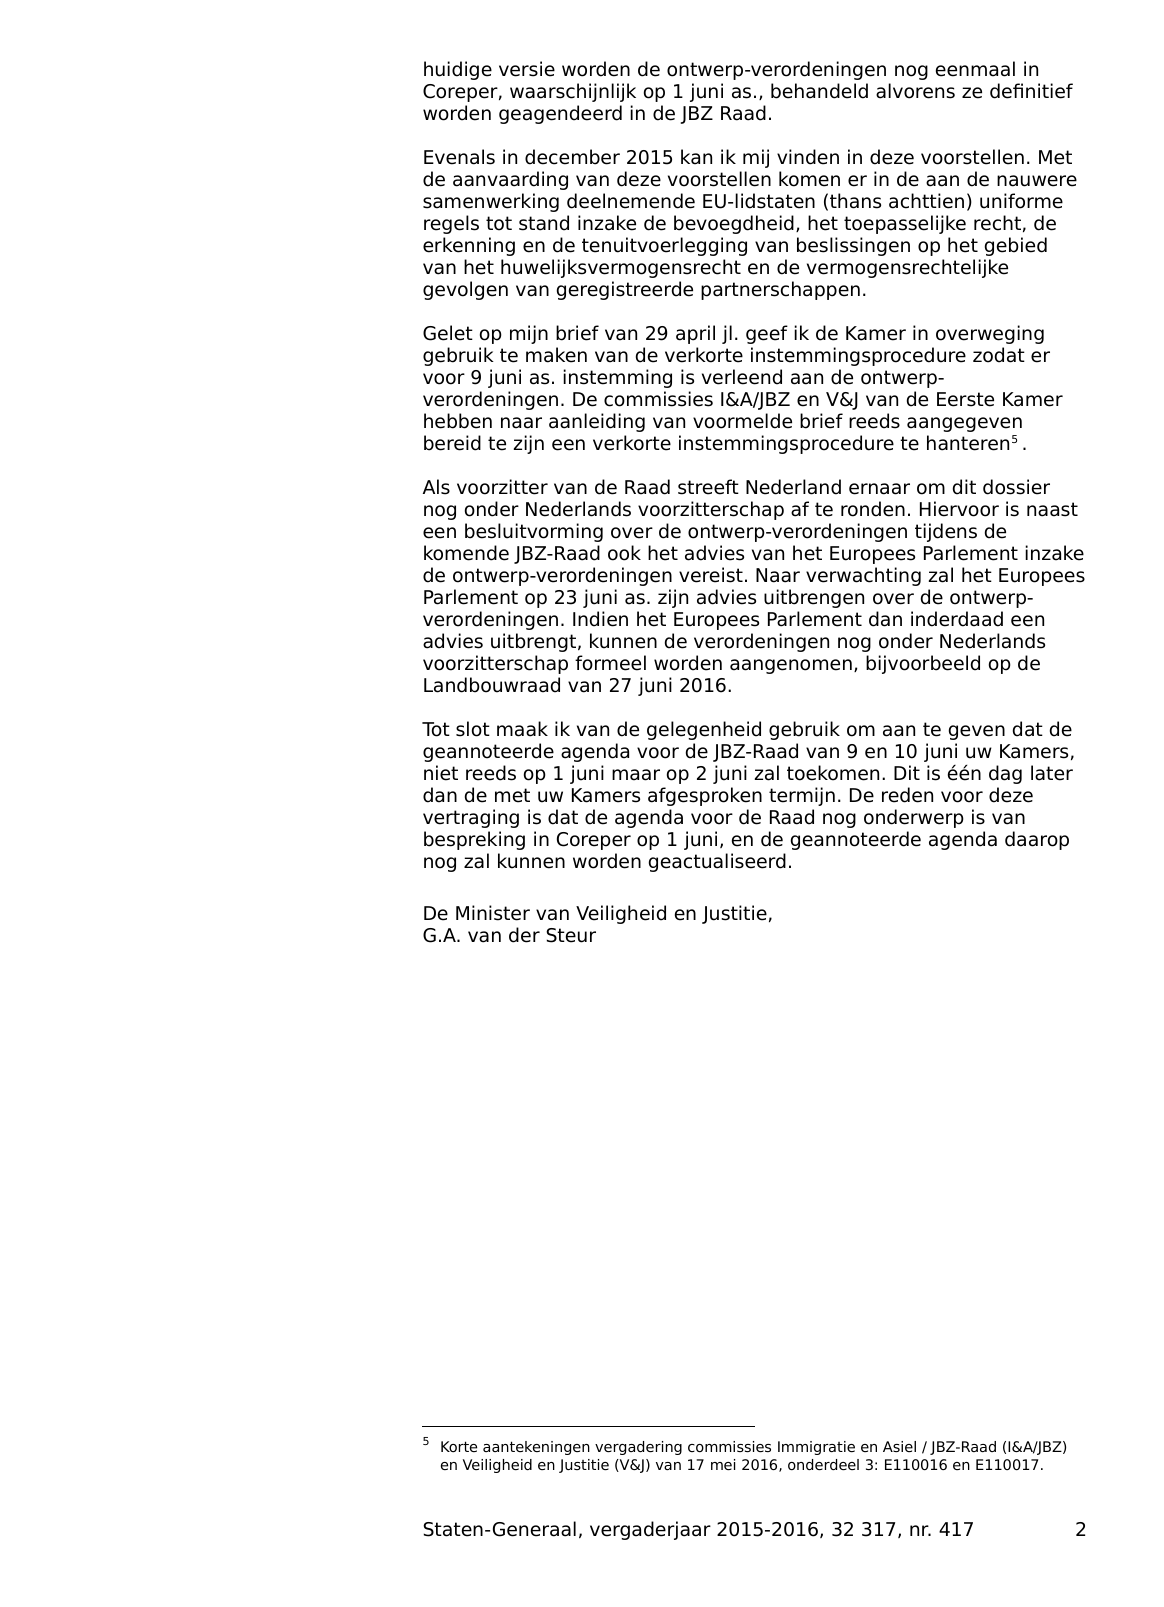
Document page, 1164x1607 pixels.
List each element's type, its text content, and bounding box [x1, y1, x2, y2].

text Gelet op mijn brief van 29 april jl. geef ik de Kamer in overweging gebruik te maken van de verkorte instemmingsprocedure zodat er voor 9 juni as. instemming is verleend aan de ontwerp-verordeningen. De commissies I&A/JBZ en V&J van de Eerste Kamer hebben naar aanleiding van voormelde brief reeds aangegeven bereid te zijn een verkorte instemmingsprocedure te hanteren. [422, 323, 1087, 455]
text Korte aantekeningen vergadering commissies Immigratie en Asiel / JBZ-Raad (I&A/JBZ) en Veiligheid en Justitie (V&J) van 17 mei 2016, onderdeel 3: E110016 en E110017. [422, 1435, 1087, 1474]
text Als voorzitter van de Raad streeft Nederland ernaar om dit dossier nog onder Nederlands voorzitterschap af te ronden. Hiervoor is naast een besluitvorming over de ontwerp-verordeningen tijdens de komende JBZ-Raad ook het advies van het Europees Parlement inzake de ontwerp-verordeningen vereist. Naar verwachting zal het Europees Parlement op 23 juni as. zijn advies uitbrengen over de ontwerp-verordeningen. Indien het Europees Parlement dan inderdaad een advies uitbrengt, kunnen de verordeningen nog onder Nederlands voorzitterschap formeel worden aangenomen, bijvoorbeeld op de Landbouwraad van 27 juni 2016. [422, 477, 1087, 697]
text De Minister van Veiligheid en Justitie, G.A. van der Steur [422, 903, 1087, 947]
text huidige versie worden de ontwerp-verordeningen nog eenmaal in Coreper, waarschijnlijk op 1 juni as., behandeld alvorens ze definitief worden geagendeerd in de JBZ Raad. [422, 59, 1087, 125]
text Tot slot maak ik van de gelegenheid gebruik om aan te geven dat de geannoteerde agenda voor de JBZ-Raad van 9 en 10 juni uw Kamers, niet reeds op 1 juni maar op 2 juni zal toekomen. Dit is één dag later dan de met uw Kamers afgesproken termijn. De reden voor deze vertraging is dat de agenda voor de Raad nog onderwerp is van bespreking in Coreper op 1 juni, en de geannoteerde agenda daarop nog zal kunnen worden geactualiseerd. [422, 719, 1087, 873]
text Evenals in december 2015 kan ik mij vinden in deze voorstellen. Met de aanvaarding van deze voorstellen komen er in de aan de nauwere samenwerking deelnemende EU-lidstaten (thans achttien) uniforme regels tot stand inzake de bevoegdheid, het toepasselijke recht, de erkenning en de tenuitvoerlegging van beslissingen op het gebied van het huwelijksvermogensrecht en de vermogensrechtelijke gevolgen van geregistreerde partnerschappen. [422, 147, 1087, 301]
